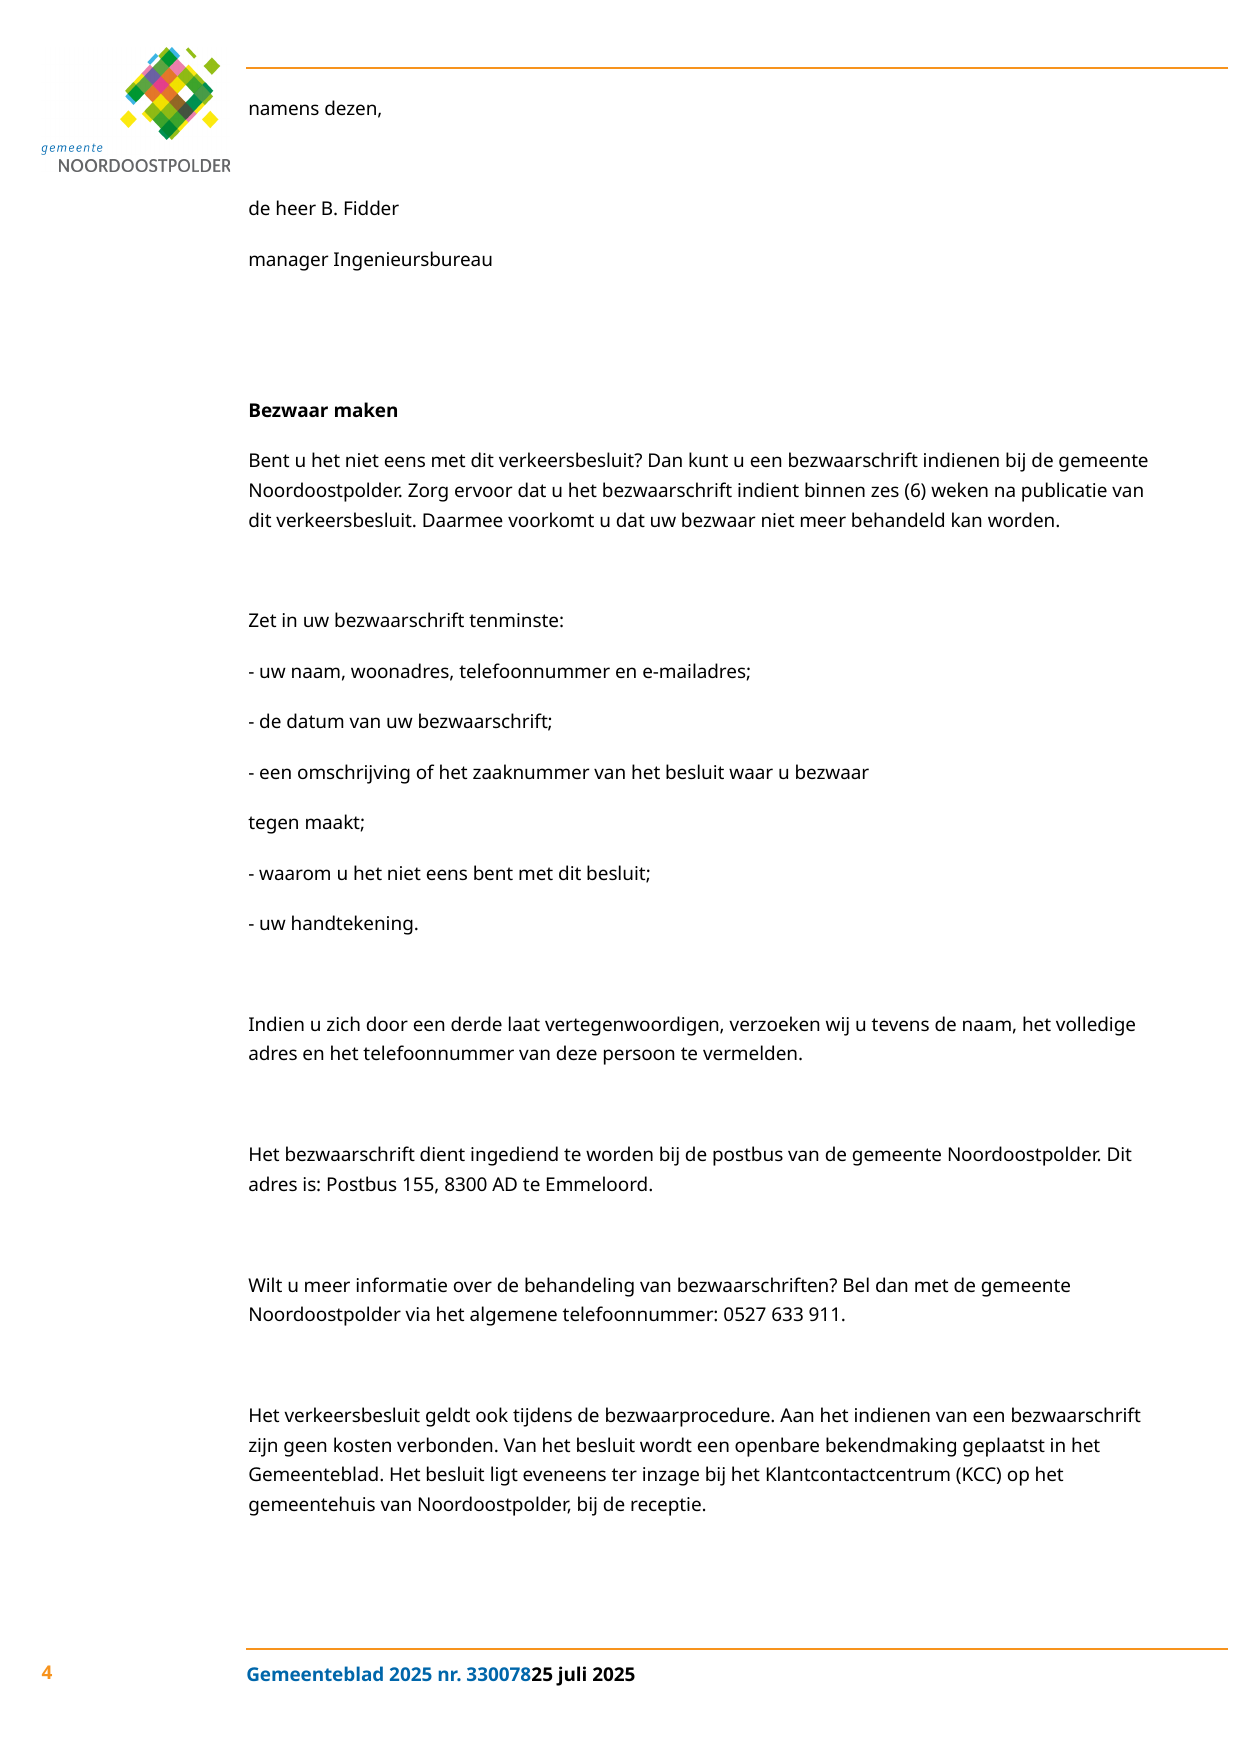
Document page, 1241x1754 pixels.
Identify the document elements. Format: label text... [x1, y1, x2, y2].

text namens dezen, [248, 95, 1152, 121]
text - een omschrijving of het zaaknummer van het besluit waar u bezwaar [248, 759, 1152, 785]
text - de datum van uw bezwaarschrift; [248, 708, 1152, 734]
text Bezwaar maken [248, 397, 1152, 423]
text tegen maakt; [248, 809, 1152, 835]
text - uw naam, woonadres, telefoonnummer en e-mailadres; [248, 658, 1152, 684]
text de heer B. Fidder [248, 196, 1152, 221]
text Wilt u meer informatie over de behandeling van bezwaarschriften? Bel dan met de gemeente Noordoostpolder via het algemene telefoonnummer: 0527 633 911. [248, 1272, 1152, 1327]
text Het verkeersbesluit geldt ook tijdens de bezwaarprocedure. Aan het indienen van een bezwaarschrift zijn geen kosten verbonden. Van het besluit wordt een openbare bekendmaking geplaatst in het Gemeenteblad. Het besluit ligt eveneens ter inzage bij het Klantcontactcentrum (KCC) op het gemeentehuis van Noordoostpolder, bij de receptie. [248, 1402, 1152, 1517]
text - uw handtekening. [248, 910, 1152, 936]
text Zet in uw bezwaarschrift tenminste: [248, 608, 1152, 633]
picture [41, 47, 231, 172]
text Bent u het niet eens met dit verkeersbesluit? Dan kunt u een bezwaarschrift indienen bij de gemeente Noordoostpolder. Zorg ervoor dat u het bezwaarschrift indient binnen zes (6) weken na publicatie van dit verkeersbesluit. Daarmee voorkomt u dat uw bezwaar niet meer behandeld kan worden. [248, 448, 1152, 533]
text Indien u zich door een derde laat vertegenwoordigen, verzoeken wij u tevens de naam, het volledige adres en het telefoonnummer van deze persoon te vermelden. [248, 1011, 1152, 1066]
text Het bezwaarschrift dient ingediend te worden bij de postbus van de gemeente Noordoostpolder. Dit adres is: Postbus 155, 8300 AD te Emmeloord. [248, 1141, 1152, 1197]
text - waarom u het niet eens bent met dit besluit; [248, 860, 1152, 886]
text manager Ingenieursbureau [248, 246, 1152, 272]
